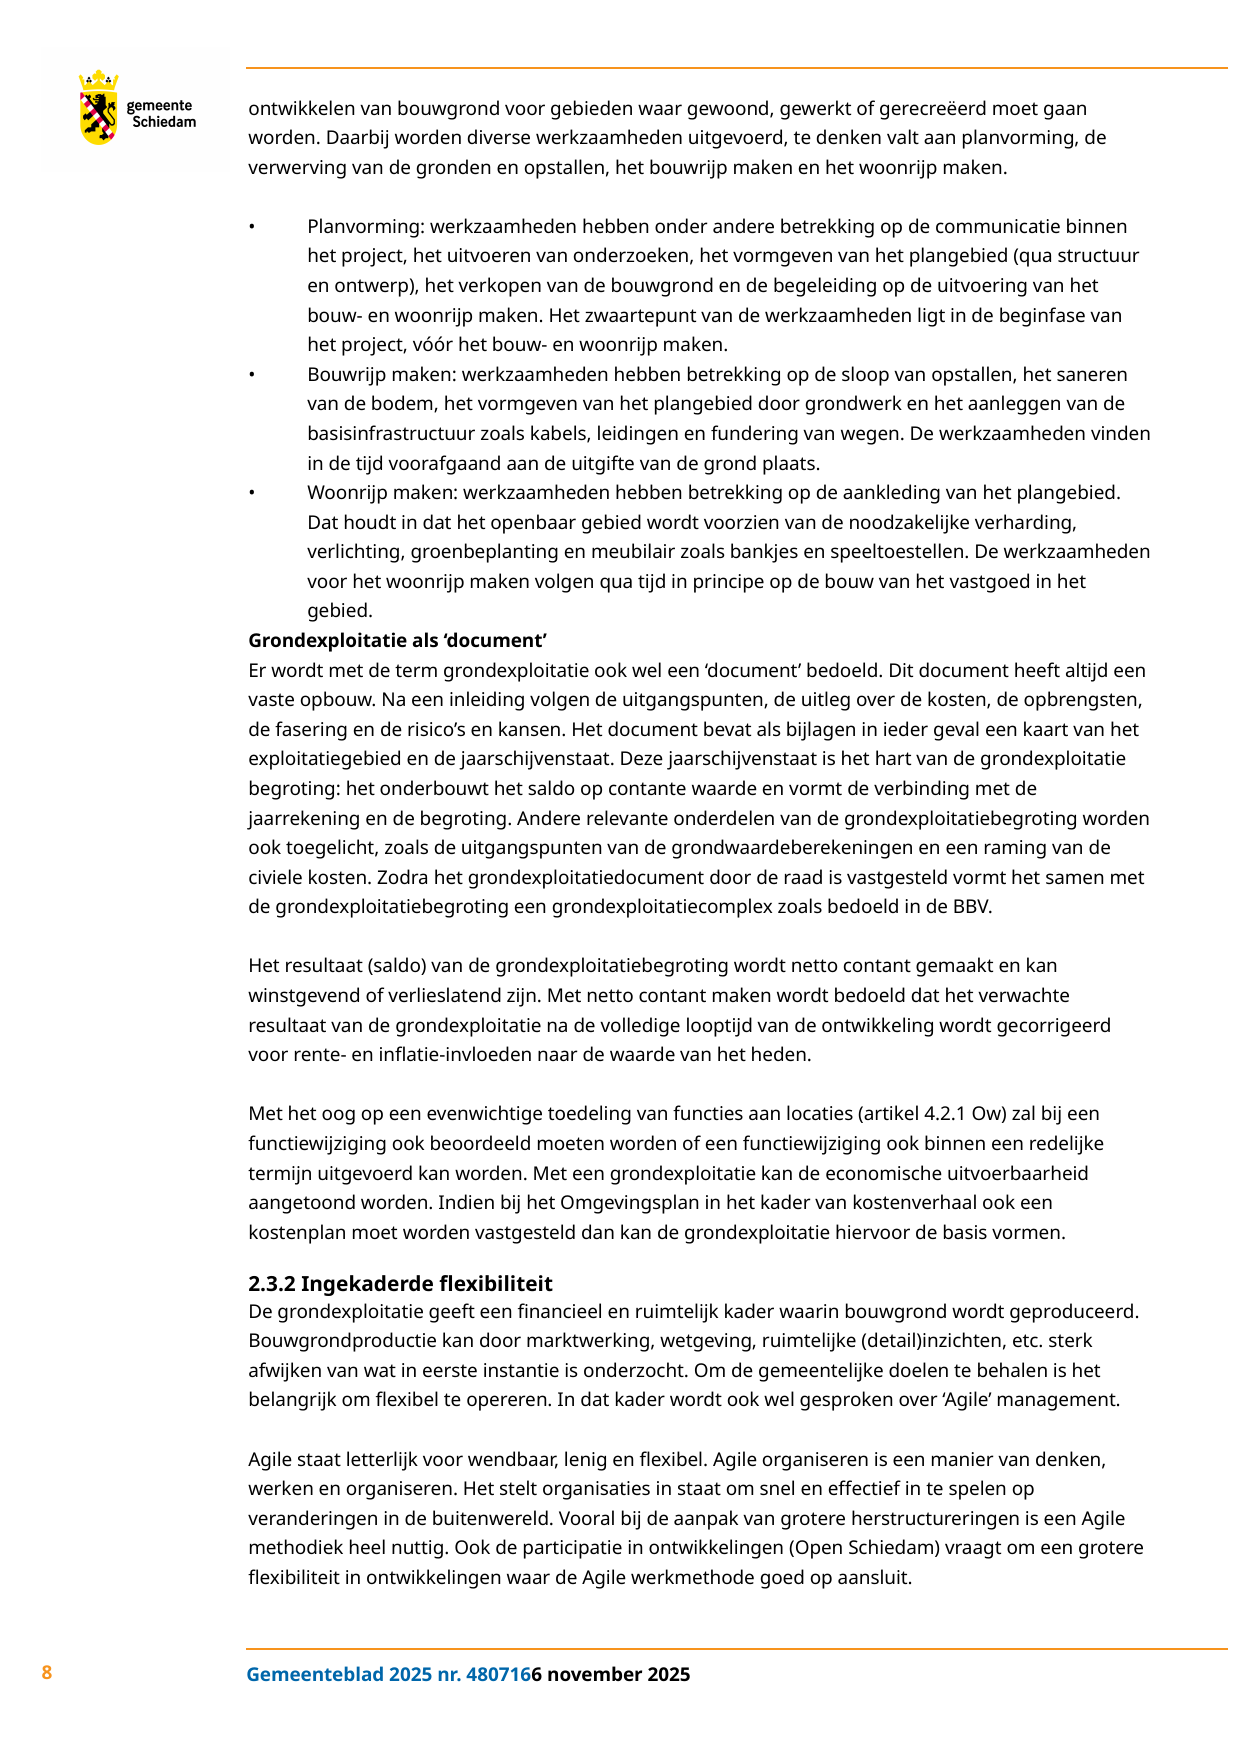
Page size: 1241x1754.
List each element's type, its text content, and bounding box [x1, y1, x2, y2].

picture [41, 47, 231, 172]
text Het resultaat (saldo) van de grondexploitatiebegroting wordt netto contant gemaakt en kan winstgevend of verlieslatend zijn. Met netto contant maken wordt bedoeld dat het verwachte resultaat van de grondexploitatie na de volledige looptijd van de ontwikkeling wordt gecorrigeerd voor rente- en inflatie-invloeden naar de waarde van het heden. [248, 953, 1152, 1067]
list Woonrijp maken: werkzaamheden hebben betrekking op de aankleding van het plangebied. Dat houdt in dat het openbaar gebied wordt voorzien van de noodzakelijke verharding, verlichting, groenbeplanting en meubilair zoals bankjes en speeltoestellen. De werkzaamheden voor het woonrijp maken volgen qua tijd in principe op de bouw van het vastgoed in het gebied. [248, 479, 1152, 623]
list Planvorming: werkzaamheden hebben onder andere betrekking op de communicatie binnen het project, het uitvoeren van onderzoeken, het vormgeven van het plangebied (qua structuur en ontwerp), het verkopen van de bouwgrond en de begeleiding op de uitvoering van het bouw- en woonrijp maken. Het zwaartepunt van de werkzaamheden ligt in de beginfase van het project, vóór het bouw- en woonrijp maken. [248, 213, 1152, 357]
text ontwikkelen van bouwgrond voor gebieden waar gewoond, gewerkt of gerecreëerd moet gaan worden. Daarbij worden diverse werkzaamheden uitgevoerd, te denken valt aan planvorming, de verwerving van de gronden en opstallen, het bouwrijp maken en het woonrijp maken. [248, 95, 1152, 180]
text Agile staat letterlijk voor wendbaar, lenig en flexibel. Agile organiseren is een manier van denken, werken en organiseren. Het stelt organisaties in staat om snel en effectief in te spelen op veranderingen in de buitenwereld. Vooral bij de aanpak van grotere herstructureringen is een Agile methodiek heel nuttig. Ook de participatie in ontwikkelingen (Open Schiedam) vraagt om een grotere flexibiliteit in ontwikkelingen waar de Agile werkmethode goed op aansluit. [248, 1446, 1152, 1590]
text Er wordt met de term grondexploitatie ook wel een ‘document’ bedoeld. Dit document heeft altijd een vaste opbouw. Na een inleiding volgen de uitgangspunten, de uitleg over de kosten, de opbrengsten, de fasering en de risico’s en kansen. Het document bevat als bijlagen in ieder geval een kaart van het exploitatiegebied en de jaarschijvenstaat. Deze jaarschijvenstaat is het hart van de grondexploitatie begroting: het onderbouwt het saldo op contante waarde en vormt de verbinding met de jaarrekening en de begroting. Andere relevante onderdelen van de grondexploitatiebegroting worden ook toegelicht, zoals de uitgangspunten van de grondwaardeberekeningen en een raming van de civiele kosten. Zodra het grondexploitatiedocument door de raad is vastgesteld vormt het samen met de grondexploitatiebegroting een grondexploitatiecomplex zoals bedoeld in de BBV. [248, 657, 1152, 919]
text Met het oog op een evenwichtige toedeling van functies aan locaties (artikel 4.2.1 Ow) zal bij een functiewijziging ook beoordeeld moeten worden of een functiewijziging ook binnen een redelijke termijn uitgevoerd kan worden. Met een grondexploitatie kan de economische uitvoerbaarheid aangetoond worden. Indien bij het Omgevingsplan in het kader van kostenverhaal ook een kostenplan moet worden vastgesteld dan kan de grondexploitatie hiervoor de basis vormen. [248, 1101, 1152, 1245]
text 2.3.2 Ingekaderde flexibiliteit [248, 1269, 1152, 1298]
text Grondexploitatie als ‘document’ [248, 627, 1152, 653]
text De grondexploitatie geeft een financieel en ruimtelijk kader waarin bouwgrond wordt geproduceerd. Bouwgrondproductie kan door marktwerking, wetgeving, ruimtelijke (detail)inzichten, etc. sterk afwijken van wat in eerste instantie is onderzocht. Om de gemeentelijke doelen te behalen is het belangrijk om flexibel te opereren. In dat kader wordt ook wel gesproken over ‘Agile’ management. [248, 1298, 1152, 1412]
list Bouwrijp maken: werkzaamheden hebben betrekking op de sloop van opstallen, het saneren van de bodem, het vormgeven van het plangebied door grondwerk en het aanleggen van de basisinfrastructuur zoals kabels, leidingen en fundering van wegen. De werkzaamheden vinden in de tijd voorafgaand aan de uitgifte van de grond plaats. [248, 361, 1152, 476]
